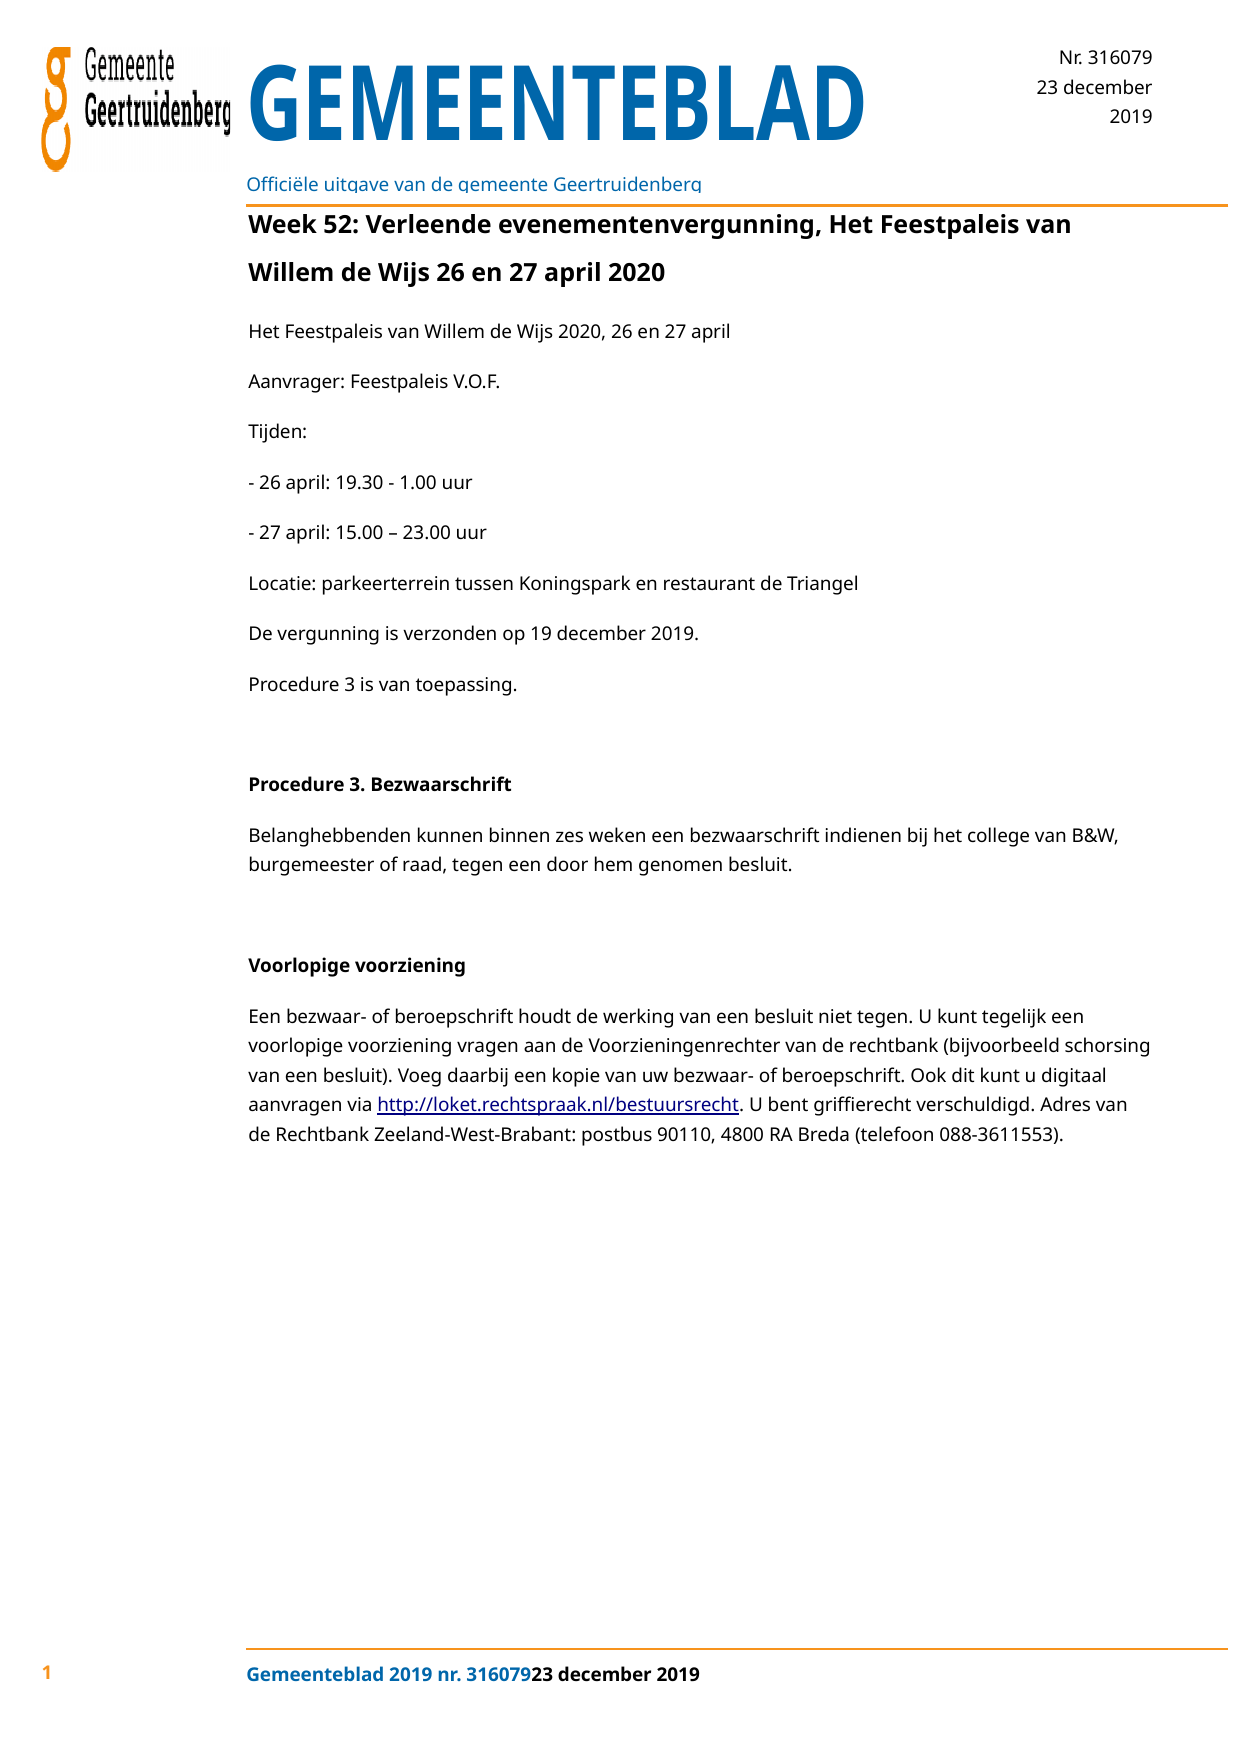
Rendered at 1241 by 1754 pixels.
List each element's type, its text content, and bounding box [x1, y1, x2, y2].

text Aanvrager: Feestpaleis V.O.F. [248, 368, 1152, 394]
text De vergunning is verzonden op 19 december 2019. [248, 620, 1152, 646]
text Het Feestpaleis van Willem de Wijs 2020, 26 en 27 april [248, 318, 1152, 344]
text Een bezwaar- of beroepschrift houdt de werking van een besluit niet tegen. U kunt tegelijk een voorlopige voorziening vragen aan de Voorzieningenrechter van de rechtbank (bijvoorbeeld schorsing van een besluit). Voeg daarbij een kopie van uw bezwaar- of beroepschrift. Ook dit kunt u digitaal aanvragen via http://loket.rechtspraak.nl/bestuursrecht. U bent griffierecht verschuldigd. Adres van de Rechtbank Zeeland-West-Brabant: postbus 90110, 4800 RA Breda (telefoon 088-3611553). [248, 1003, 1152, 1147]
text Tijden: [248, 419, 1152, 444]
text Week 52: Verleende evenementenvergunning, Het Feestpaleis van Willem de Wijs 26 en 27 april 2020 [248, 207, 1152, 288]
text Procedure 3. Bezwaarschrift [248, 772, 1152, 797]
text Locatie: parkeerterrein tussen Koningspark en restaurant de Triangel [248, 570, 1152, 596]
text - 27 april: 15.00 – 23.00 uur [248, 519, 1152, 545]
picture [41, 47, 231, 172]
text Procedure 3 is van toepassing. [248, 671, 1152, 697]
text - 26 april: 19.30 - 1.00 uur [248, 469, 1152, 495]
text Voorlopige voorziening [248, 952, 1152, 978]
text Belanghebbenden kunnen binnen zes weken een bezwaarschrift indienen bij het college van B&W, burgemeester of raad, tegen een door hem genomen besluit. [248, 822, 1152, 877]
